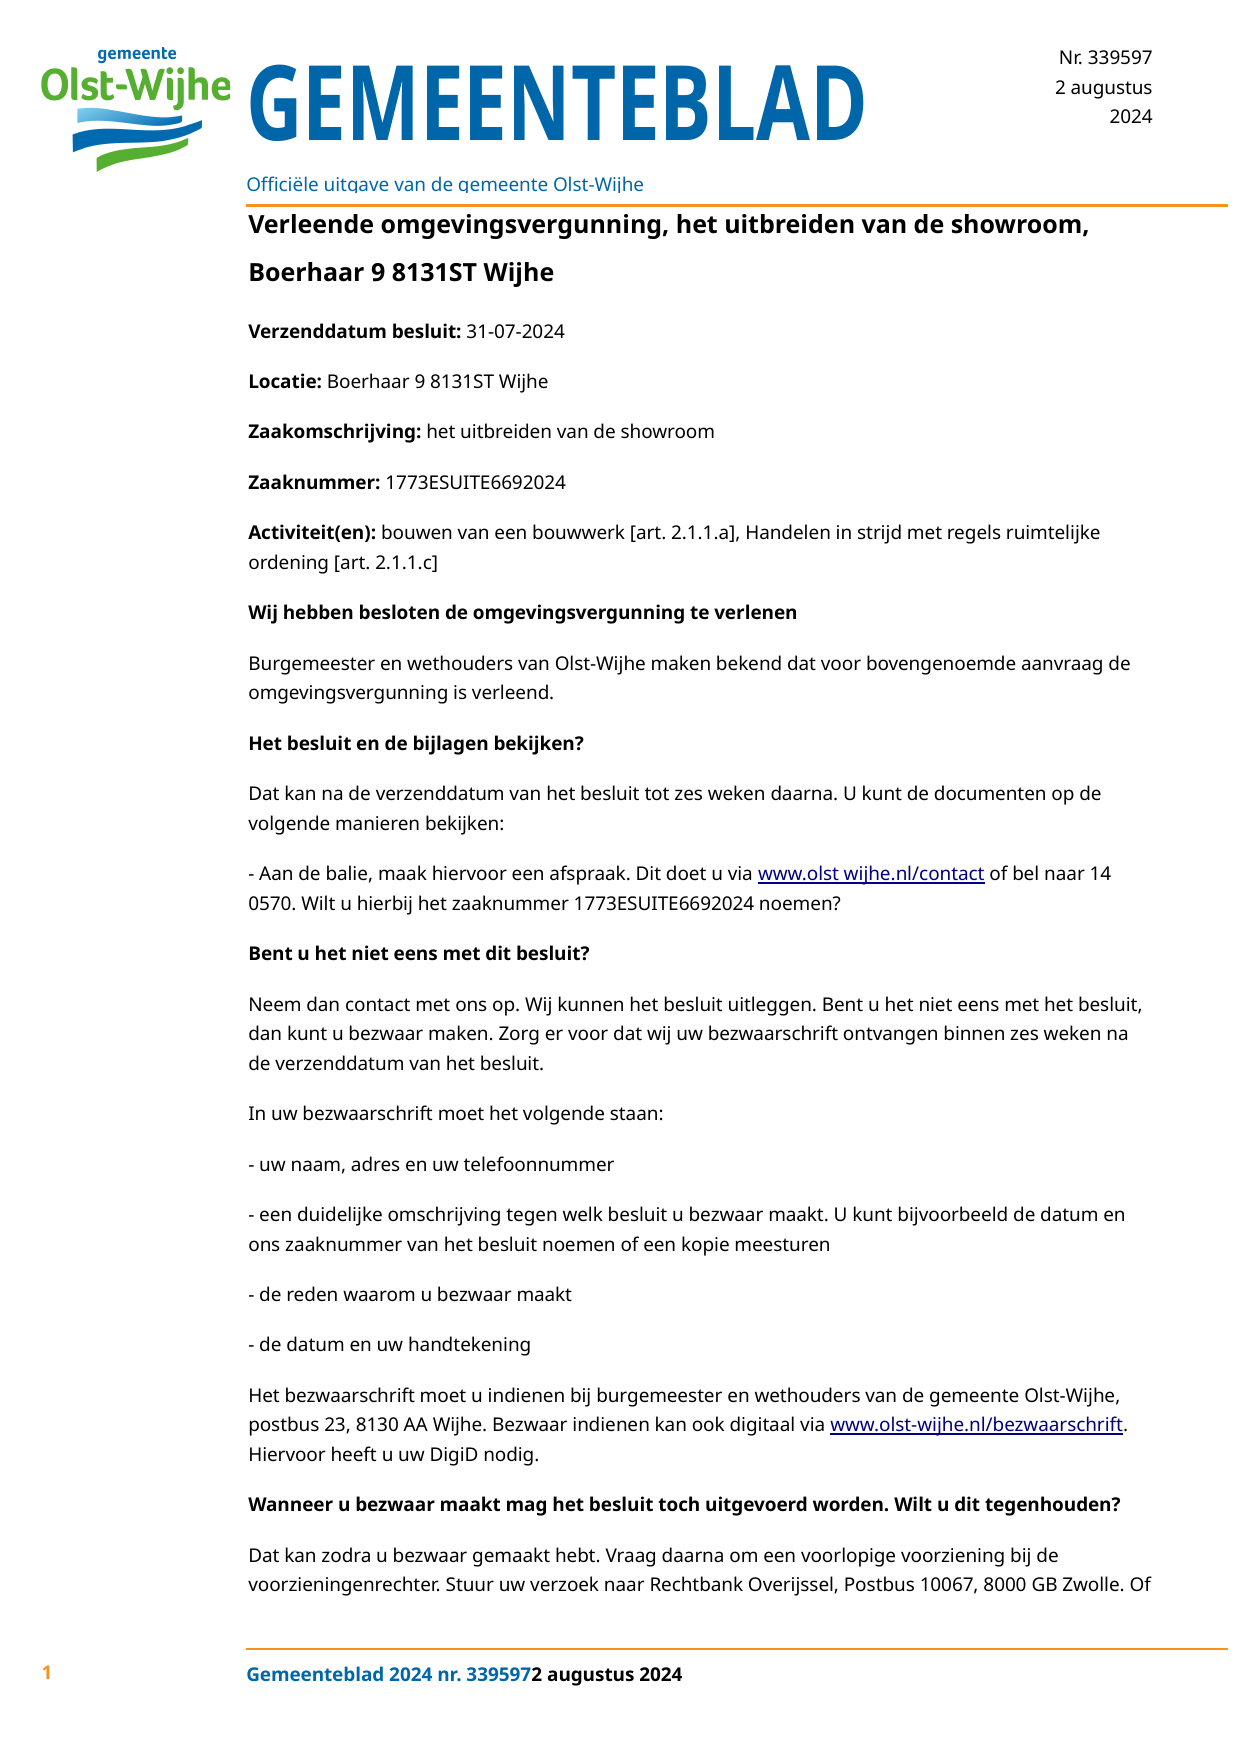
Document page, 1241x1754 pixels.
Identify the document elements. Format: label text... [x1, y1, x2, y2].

text Het bezwaarschrift moet u indienen bij burgemeester en wethouders van de gemeente Olst-Wijhe, postbus 23, 8130 AA Wijhe. Bezwaar indienen kan ook digitaal via www.olst-wijhe.nl/bezwaarschrift. Hiervoor heeft u uw DigiD nodig. [248, 1382, 1152, 1467]
text Wij hebben besloten de omgevingsvergunning te verlenen [248, 599, 1152, 625]
text Het besluit en de bijlagen bekijken? [248, 730, 1152, 756]
text - Aan de balie, maak hiervoor een afspraak. Dit doet u via www.olst wijhe.nl/contact of bel naar 14 0570. Wilt u hierbij het zaaknummer 1773ESUITE6692024 noemen? [248, 860, 1152, 916]
text Neem dan contact met ons op. Wij kunnen het besluit uitleggen. Bent u het niet eens met het besluit, dan kunt u bezwaar maken. Zorg er voor dat wij uw bezwaarschrift ontvangen binnen zes weken na de verzenddatum van het besluit. [248, 991, 1152, 1076]
text - de datum en uw handtekening [248, 1332, 1152, 1357]
picture [41, 47, 231, 172]
text Verleende omgevingsvergunning, het uitbreiden van de showroom, Boerhaar 9 8131ST Wijhe [248, 207, 1152, 288]
text Verzenddatum besluit: 31-07-2024 [248, 318, 1152, 344]
text Dat kan zodra u bezwaar gemaakt hebt. Vraag daarna om een voorlopige voorziening bij de voorzieningenrechter. Stuur uw verzoek naar Rechtbank Overijssel, Postbus 10067, 8000 GB Zwolle. Of [248, 1542, 1152, 1597]
text Dat kan na de verzenddatum van het besluit tot zes weken daarna. U kunt de documenten op de volgende manieren bekijken: [248, 780, 1152, 836]
text Zaakomschrijving: het uitbreiden van de showroom [248, 419, 1152, 444]
text Bent u het niet eens met dit besluit? [248, 940, 1152, 966]
text Activiteit(en): bouwen van een bouwwerk [art. 2.1.1.a], Handelen in strijd met regels ruimtelijke ordening [art. 2.1.1.c] [248, 519, 1152, 575]
text Burgemeester en wethouders van Olst-Wijhe maken bekend dat voor bovengenoemde aanvraag de omgevingsvergunning is verleend. [248, 650, 1152, 705]
text Zaaknummer: 1773ESUITE6692024 [248, 469, 1152, 495]
text - de reden waarom u bezwaar maakt [248, 1281, 1152, 1307]
text In uw bezwaarschrift moet het volgende staan: [248, 1100, 1152, 1126]
text - een duidelijke omschrijving tegen welk besluit u bezwaar maakt. U kunt bijvoorbeeld de datum en ons zaaknummer van het besluit noemen of een kopie meesturen [248, 1201, 1152, 1257]
text - uw naam, adres en uw telefoonnummer [248, 1151, 1152, 1177]
text Wanneer u bezwaar maakt mag het besluit toch uitgevoerd worden. Wilt u dit tegenhouden? [248, 1492, 1152, 1517]
text Locatie: Boerhaar 9 8131ST Wijhe [248, 368, 1152, 394]
